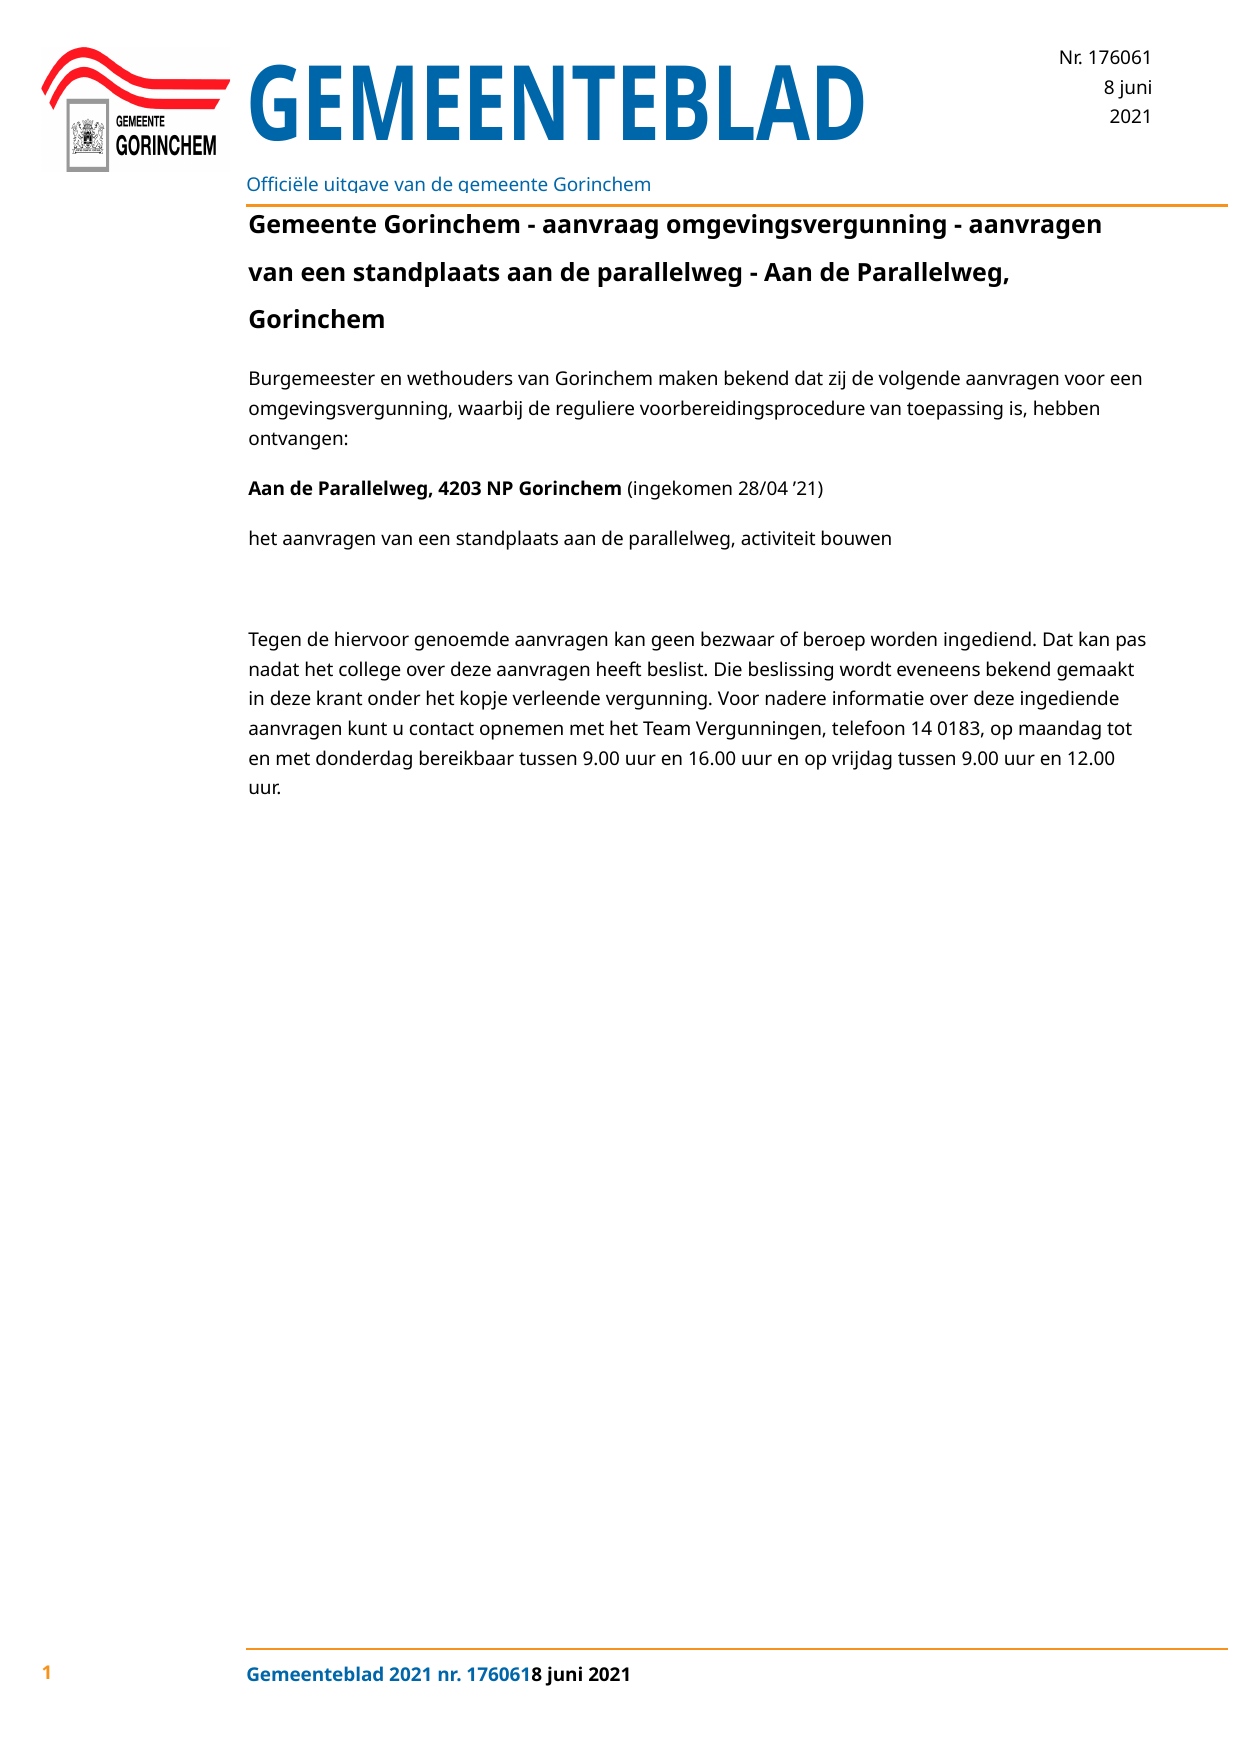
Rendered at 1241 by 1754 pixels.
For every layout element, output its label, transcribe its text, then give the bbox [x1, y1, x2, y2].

picture [41, 47, 231, 172]
text Gemeente Gorinchem - aanvraag omgevingsvergunning - aanvragen van een standplaats aan de parallelweg - Aan de Parallelweg, Gorinchem [248, 207, 1152, 336]
text het aanvragen van een standplaats aan de parallelweg, activiteit bouwen [248, 526, 1152, 551]
text Burgemeester en wethouders van Gorinchem maken bekend dat zij de volgende aanvragen voor een omgevingsvergunning, waarbij de reguliere voorbereidingsprocedure van toepassing is, hebben ontvangen: [248, 366, 1152, 450]
text Aan de Parallelweg, 4203 NP Gorinchem (ingekomen 28/04 ’21) [248, 475, 1152, 501]
text Tegen de hiervoor genoemde aanvragen kan geen bezwaar of beroep worden ingediend. Dat kan pas nadat het college over deze aanvragen heeft beslist. Die beslissing wordt eveneens bekend gemaakt in deze krant onder het kopje verleende vergunning. Voor nadere informatie over deze ingediende aanvragen kunt u contact opnemen met het Team Vergunningen, telefoon 14 0183, op maandag tot en met donderdag bereikbaar tussen 9.00 uur en 16.00 uur en op vrijdag tussen 9.00 uur en 12.00 uur. [248, 626, 1152, 800]
